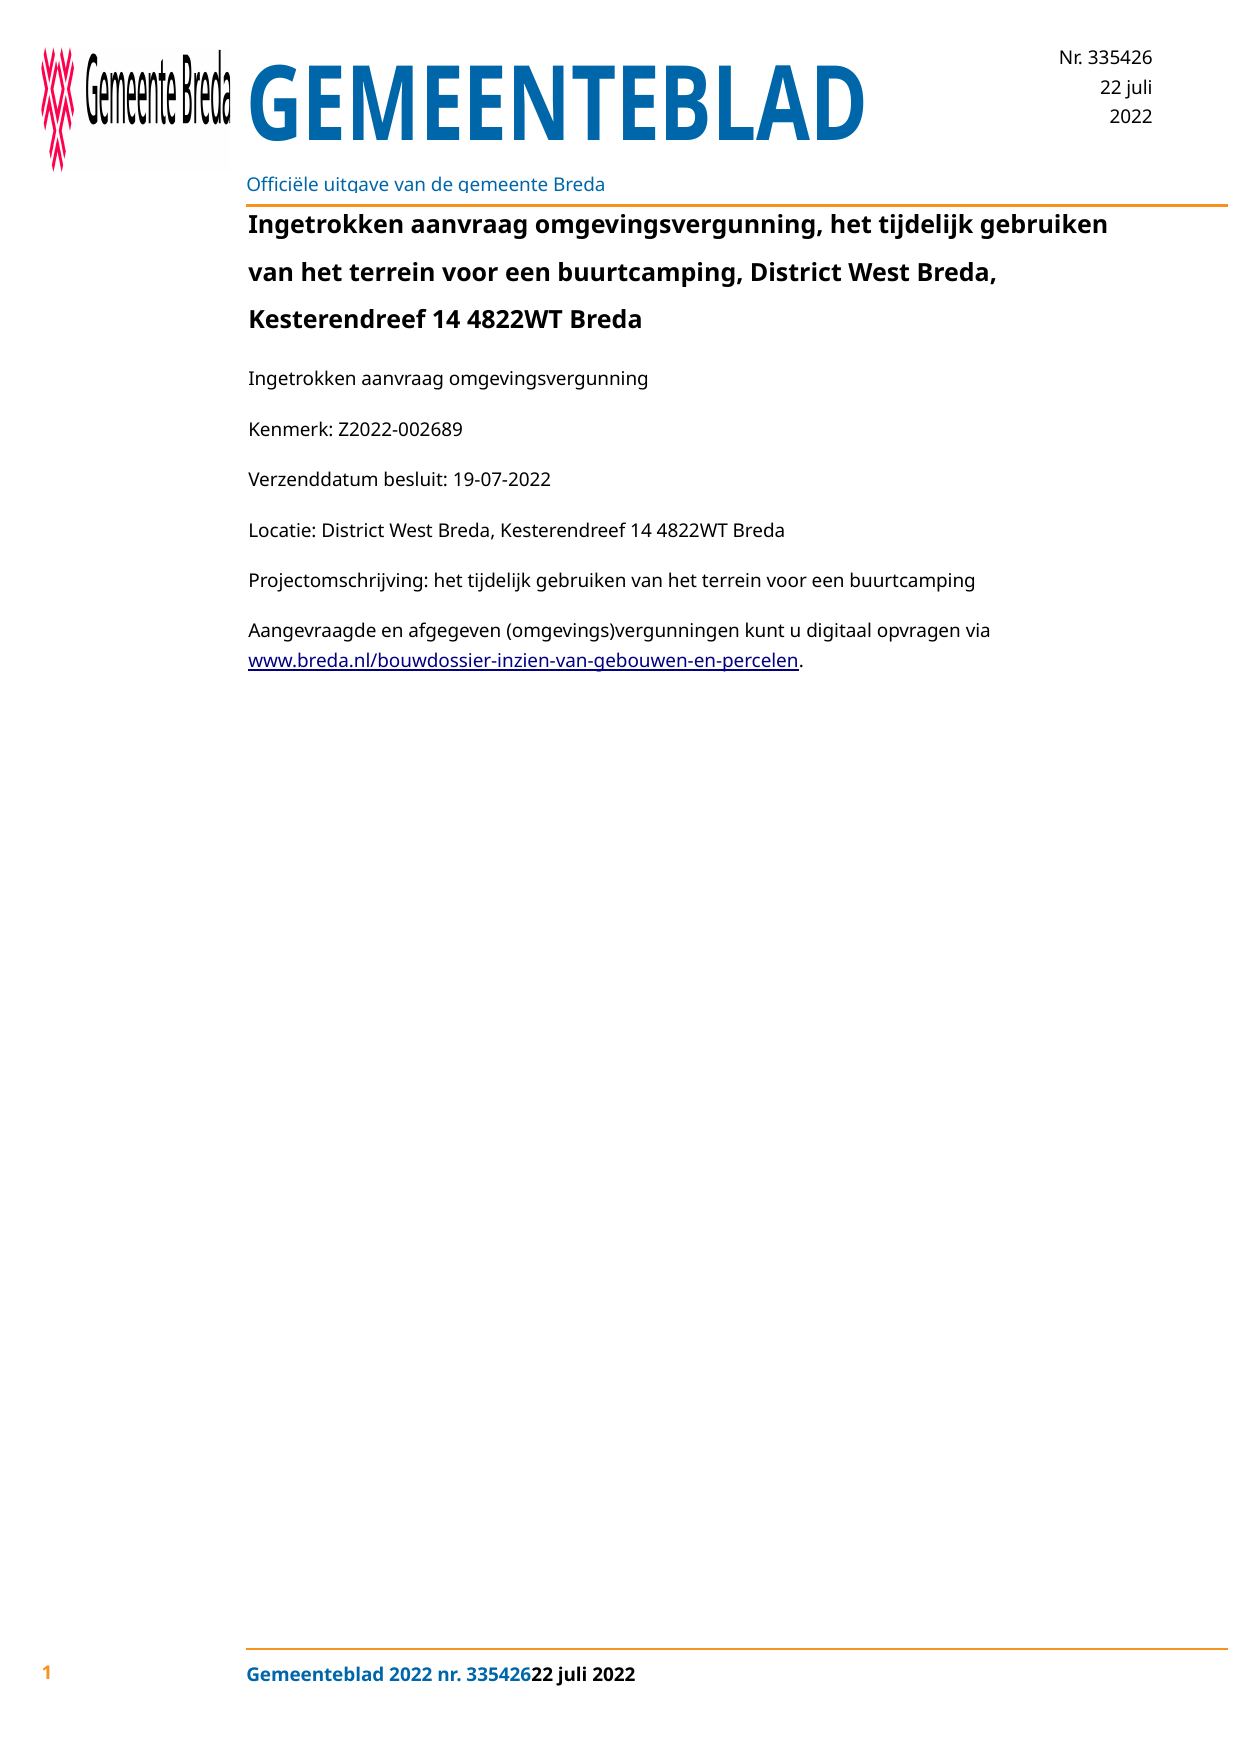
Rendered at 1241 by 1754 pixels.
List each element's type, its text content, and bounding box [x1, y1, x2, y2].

text Kenmerk: Z2022-002689 [248, 416, 1152, 442]
text Aangevraagde en afgegeven (omgevings)vergunningen kunt u digitaal opvragen via www.breda.nl/bouwdossier-inzien-van-gebouwen-en-percelen. [248, 618, 1152, 673]
text Projectomschrijving: het tijdelijk gebruiken van het terrein voor een buurtcamping [248, 567, 1152, 593]
text Locatie: District West Breda, Kesterendreef 14 4822WT Breda [248, 517, 1152, 542]
text Ingetrokken aanvraag omgevingsvergunning [248, 366, 1152, 391]
text Verzenddatum besluit: 19-07-2022 [248, 466, 1152, 492]
text Ingetrokken aanvraag omgevingsvergunning, het tijdelijk gebruiken van het terrein voor een buurtcamping, District West Breda, Kesterendreef 14 4822WT Breda [248, 207, 1152, 336]
picture [41, 47, 231, 172]
